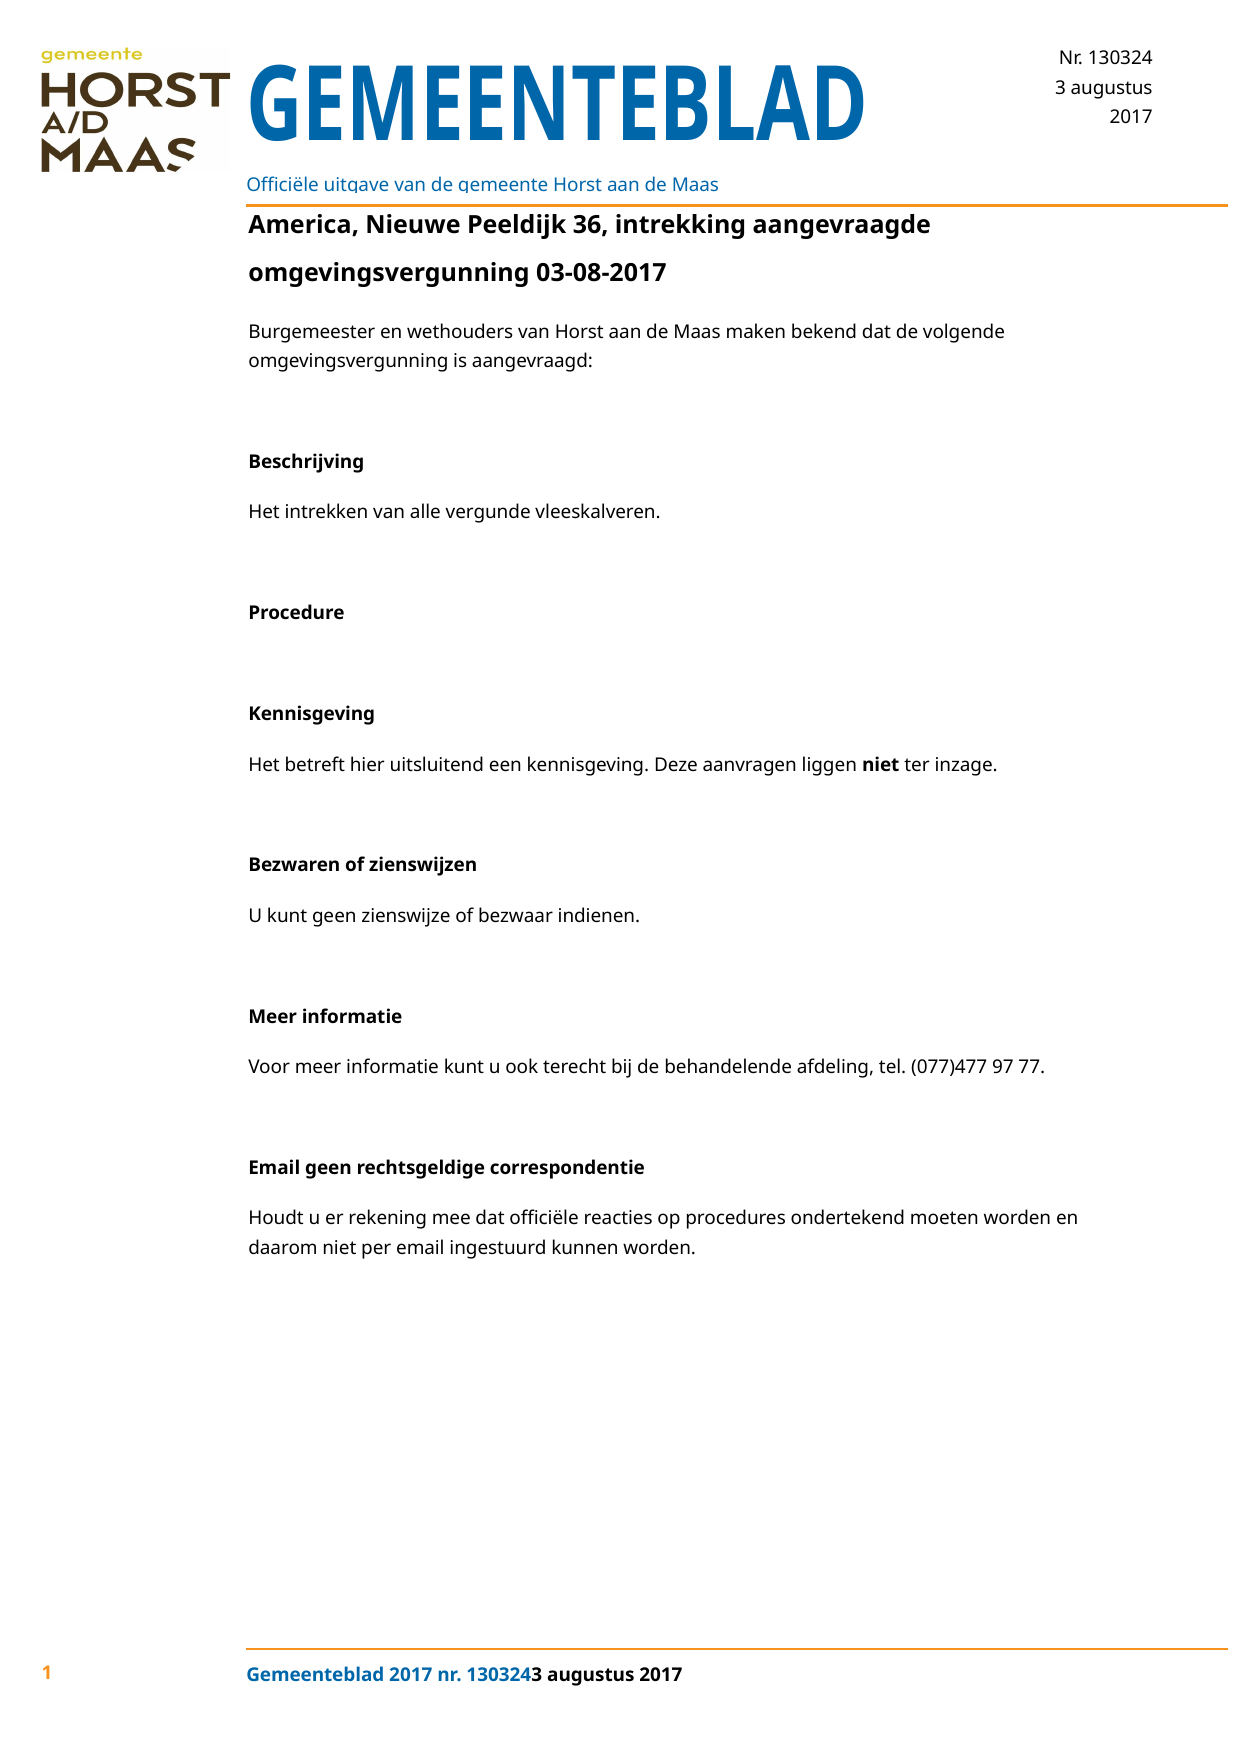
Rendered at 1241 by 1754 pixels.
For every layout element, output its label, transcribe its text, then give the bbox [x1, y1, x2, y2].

text Voor meer informatie kunt u ook terecht bij de behandelende afdeling, tel. (077)477 97 77. [248, 1053, 1152, 1079]
text Burgemeester en wethouders van Horst aan de Maas maken bekend dat de volgende omgevingsvergunning is aangevraagd: [248, 318, 1152, 373]
text Het intrekken van alle vergunde vleeskalveren. [248, 499, 1152, 524]
text Het betreft hier uitsluitend een kennisgeving. Deze aanvragen liggen niet ter inzage. [248, 751, 1152, 777]
text America, Nieuwe Peeldijk 36, intrekking aangevraagde omgevingsvergunning 03-08-2017 [248, 207, 1152, 288]
text Email geen rechtsgeldige correspondentie [248, 1154, 1152, 1180]
text Kennisgeving [248, 700, 1152, 726]
text Beschrijving [248, 448, 1152, 474]
text Procedure [248, 599, 1152, 625]
text Houdt u er rekening mee dat officiële reacties op procedures ondertekend moeten worden en daarom niet per email ingestuurd kunnen worden. [248, 1204, 1152, 1260]
text Meer informatie [248, 1003, 1152, 1029]
text Bezwaren of zienswijzen [248, 852, 1152, 877]
text U kunt geen zienswijze of bezwaar indienen. [248, 902, 1152, 928]
picture [41, 47, 231, 172]
